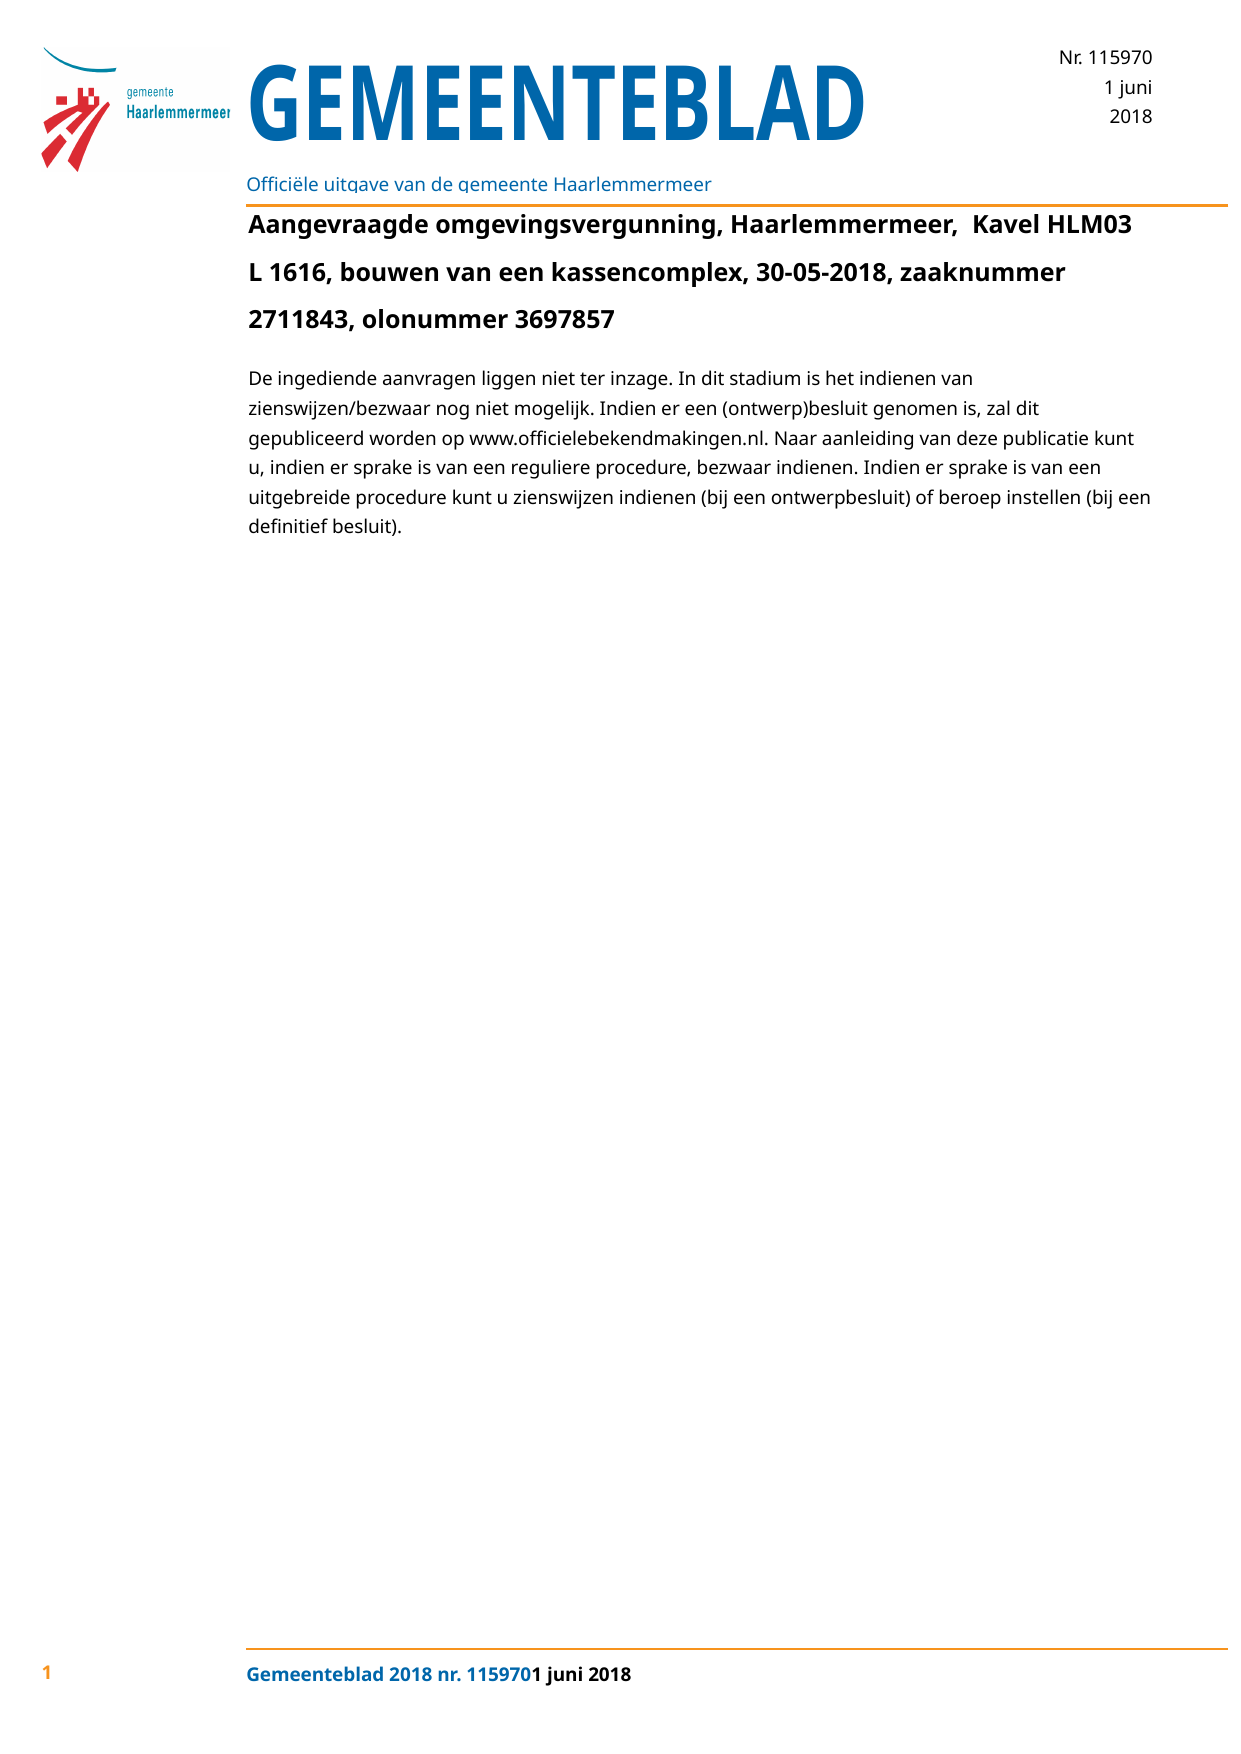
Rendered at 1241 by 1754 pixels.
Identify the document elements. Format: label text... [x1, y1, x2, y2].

picture [41, 47, 231, 172]
text De ingediende aanvragen liggen niet ter inzage. In dit stadium is het indienen van zienswijzen/bezwaar nog niet mogelijk. Indien er een (ontwerp)besluit genomen is, zal dit gepubliceerd worden op www.officielebekendmakingen.nl. Naar aanleiding van deze publicatie kunt u, indien er sprake is van een reguliere procedure, bezwaar indienen. Indien er sprake is van een uitgebreide procedure kunt u zienswijzen indienen (bij een ontwerpbesluit) of beroep instellen (bij een definitief besluit). [248, 366, 1152, 539]
text Aangevraagde omgevingsvergunning, Haarlemmermeer, Kavel HLM03 L 1616, bouwen van een kassencomplex, 30-05-2018, zaaknummer 2711843, olonummer 3697857 [248, 207, 1152, 336]
